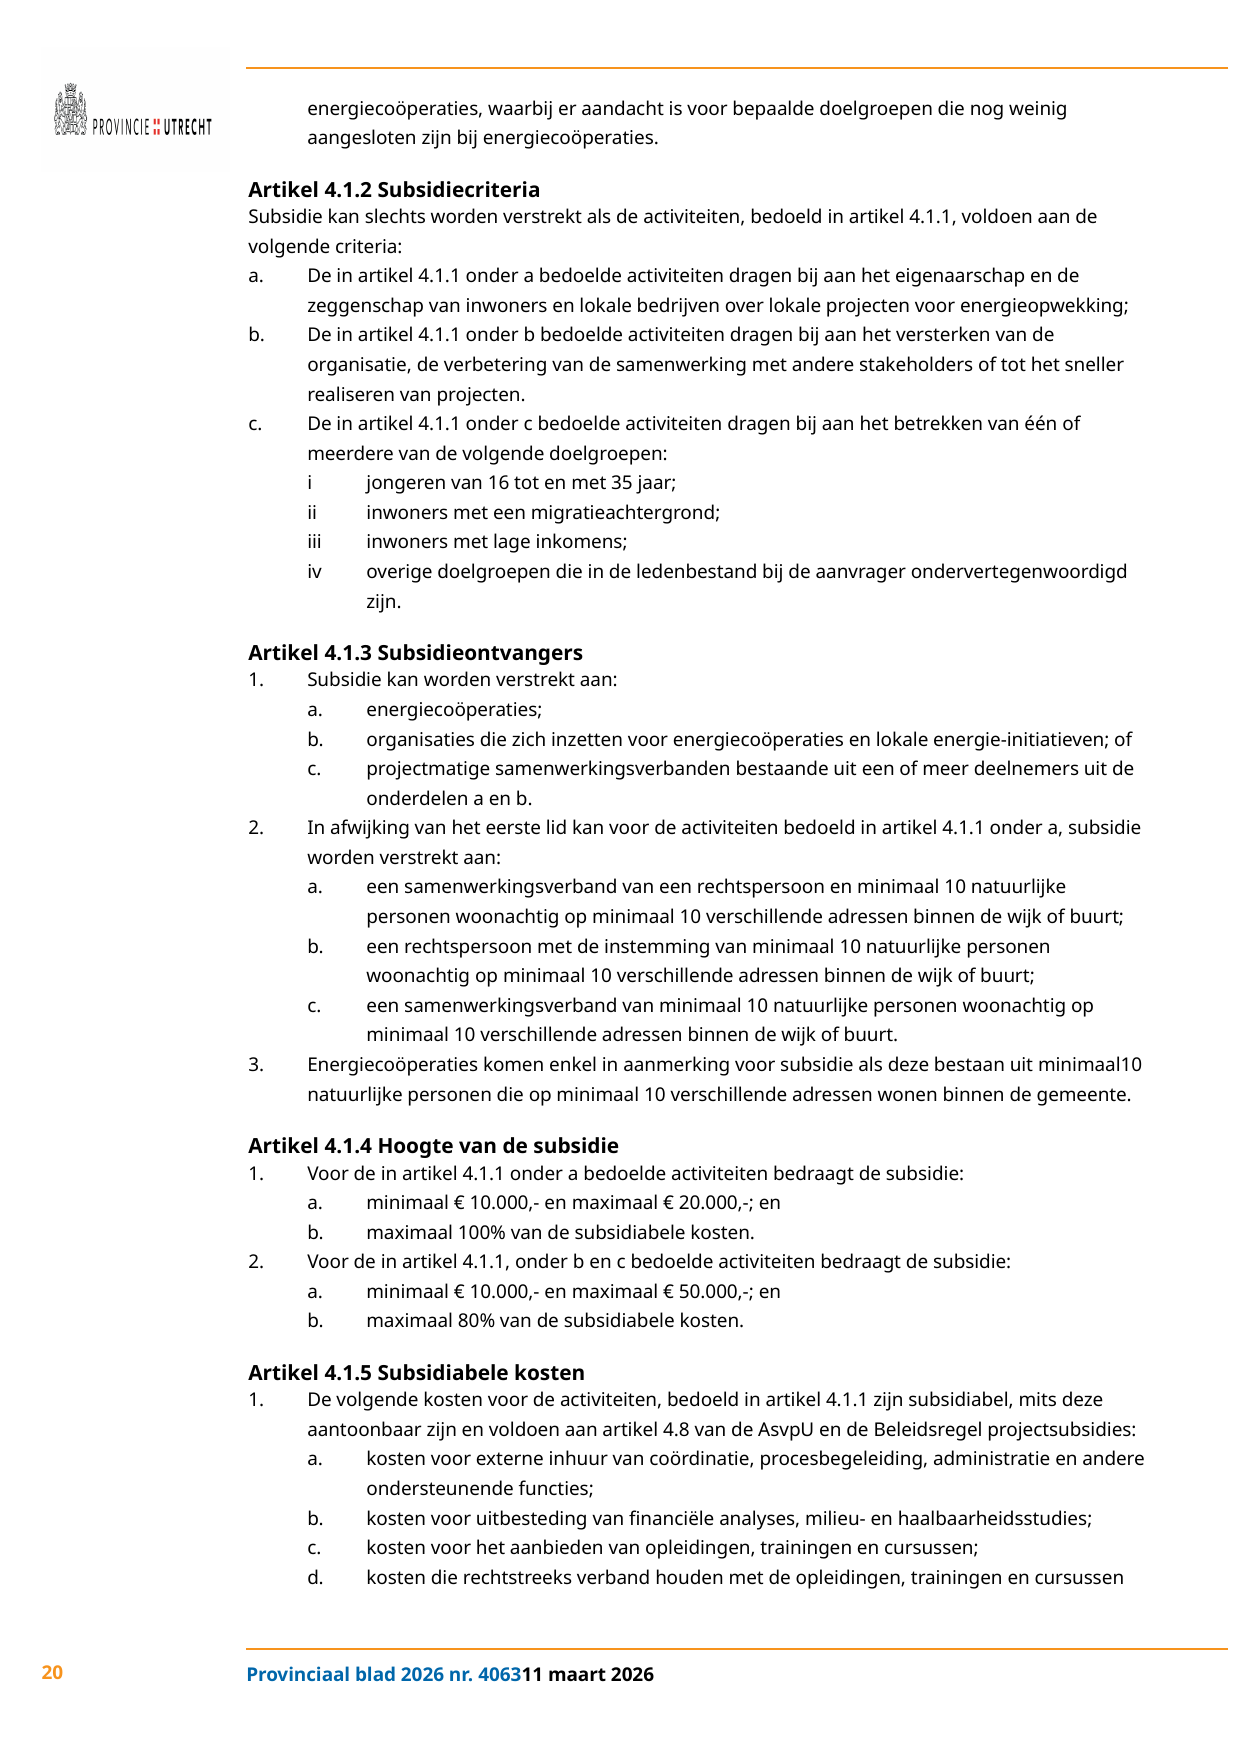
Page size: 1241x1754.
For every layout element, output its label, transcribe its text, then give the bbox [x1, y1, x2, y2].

list Voor de in artikel 4.1.1 onder a bedoelde activiteiten bedraagt de subsidie: [248, 1160, 1152, 1185]
list De in artikel 4.1.1 onder a bedoelde activiteiten dragen bij aan het eigenaarschap en de zeggenschap van inwoners en lokale bedrijven over lokale projecten voor energieopwekking; [248, 262, 1152, 318]
list jongeren van 16 tot en met 35 jaar; [307, 469, 1152, 495]
text Artikel 4.1.5 Subsidiabele kosten [248, 1358, 1152, 1386]
list De in artikel 4.1.1 onder c bedoelde activiteiten dragen bij aan het betrekken van één of meerdere van de volgende doelgroepen: [248, 410, 1152, 466]
list De volgende kosten voor de activiteiten, bedoeld in artikel 4.1.1 zijn subsidiabel, mits deze aantoonbaar zijn en voldoen aan artikel 4.8 van de AsvpU en de Beleidsregel projectsubsidies: [248, 1386, 1152, 1442]
list energiecoöperaties; [307, 696, 1152, 722]
text Artikel 4.1.3 Subsidieontvangers [248, 638, 1152, 667]
list In afwijking van het eerste lid kan voor de activiteiten bedoeld in artikel 4.1.1 onder a, subsidie worden verstrekt aan: [248, 814, 1152, 870]
list kosten die rechtstreeks verband houden met de opleidingen, trainingen en cursussen [307, 1564, 1152, 1590]
list maximaal 80% van de subsidiabele kosten. [307, 1308, 1152, 1333]
list een samenwerkingsverband van minimaal 10 natuurlijke personen woonachtig op minimaal 10 verschillende adressen binnen de wijk of buurt. [307, 992, 1152, 1047]
text Artikel 4.1.4 Hoogte van de subsidie [248, 1131, 1152, 1160]
list inwoners met een migratieachtergrond; [307, 499, 1152, 525]
list De in artikel 4.1.1 onder b bedoelde activiteiten dragen bij aan het versterken van de organisatie, de verbetering van de samenwerking met andere stakeholders of tot het sneller realiseren van projecten. [248, 322, 1152, 406]
list energiecoöperaties, waarbij er aandacht is voor bepaalde doelgroepen die nog weinig aangesloten zijn bij energiecoöperaties. [248, 95, 1152, 150]
list organisaties die zich inzetten voor energiecoöperaties en lokale energie-initiatieven; of [307, 726, 1152, 752]
list kosten voor externe inhuur van coördinatie, procesbegeleiding, administratie en andere ondersteunende functies; [307, 1446, 1152, 1501]
list inwoners met lage inkomens; [307, 529, 1152, 554]
text Artikel 4.1.2 Subsidiecriteria [248, 175, 1152, 203]
list projectmatige samenwerkingsverbanden bestaande uit een of meer deelnemers uit de onderdelen a en b. [307, 755, 1152, 811]
text Subsidie kan slechts worden verstrekt als de activiteiten, bedoeld in artikel 4.1.1, voldoen aan de volgende criteria: [248, 203, 1152, 258]
list minimaal € 10.000,- en maximaal € 20.000,-; en [307, 1189, 1152, 1215]
list Subsidie kan worden verstrekt aan: [248, 667, 1152, 692]
list kosten voor het aanbieden van opleidingen, trainingen en cursussen; [307, 1534, 1152, 1560]
list kosten voor uitbesteding van financiële analyses, milieu- en haalbaarheidsstudies; [307, 1505, 1152, 1531]
list Energiecoöperaties komen enkel in aanmerking voor subsidie als deze bestaan uit minimaal10 natuurlijke personen die op minimaal 10 verschillende adressen wonen binnen de gemeente. [248, 1051, 1152, 1107]
picture [41, 47, 231, 172]
list overige doelgroepen die in de ledenbestand bij de aanvrager ondervertegenwoordigd zijn. [307, 558, 1152, 613]
list Voor de in artikel 4.1.1, onder b en c bedoelde activiteiten bedraagt de subsidie: [248, 1248, 1152, 1274]
list een samenwerkingsverband van een rechtspersoon en minimaal 10 natuurlijke personen woonachtig op minimaal 10 verschillende adressen binnen de wijk of buurt; [307, 874, 1152, 929]
list minimaal € 10.000,- en maximaal € 50.000,-; en [307, 1278, 1152, 1304]
list maximaal 100% van de subsidiabele kosten. [307, 1219, 1152, 1244]
list een rechtspersoon met de instemming van minimaal 10 natuurlijke personen woonachtig op minimaal 10 verschillende adressen binnen de wijk of buurt; [307, 933, 1152, 988]
